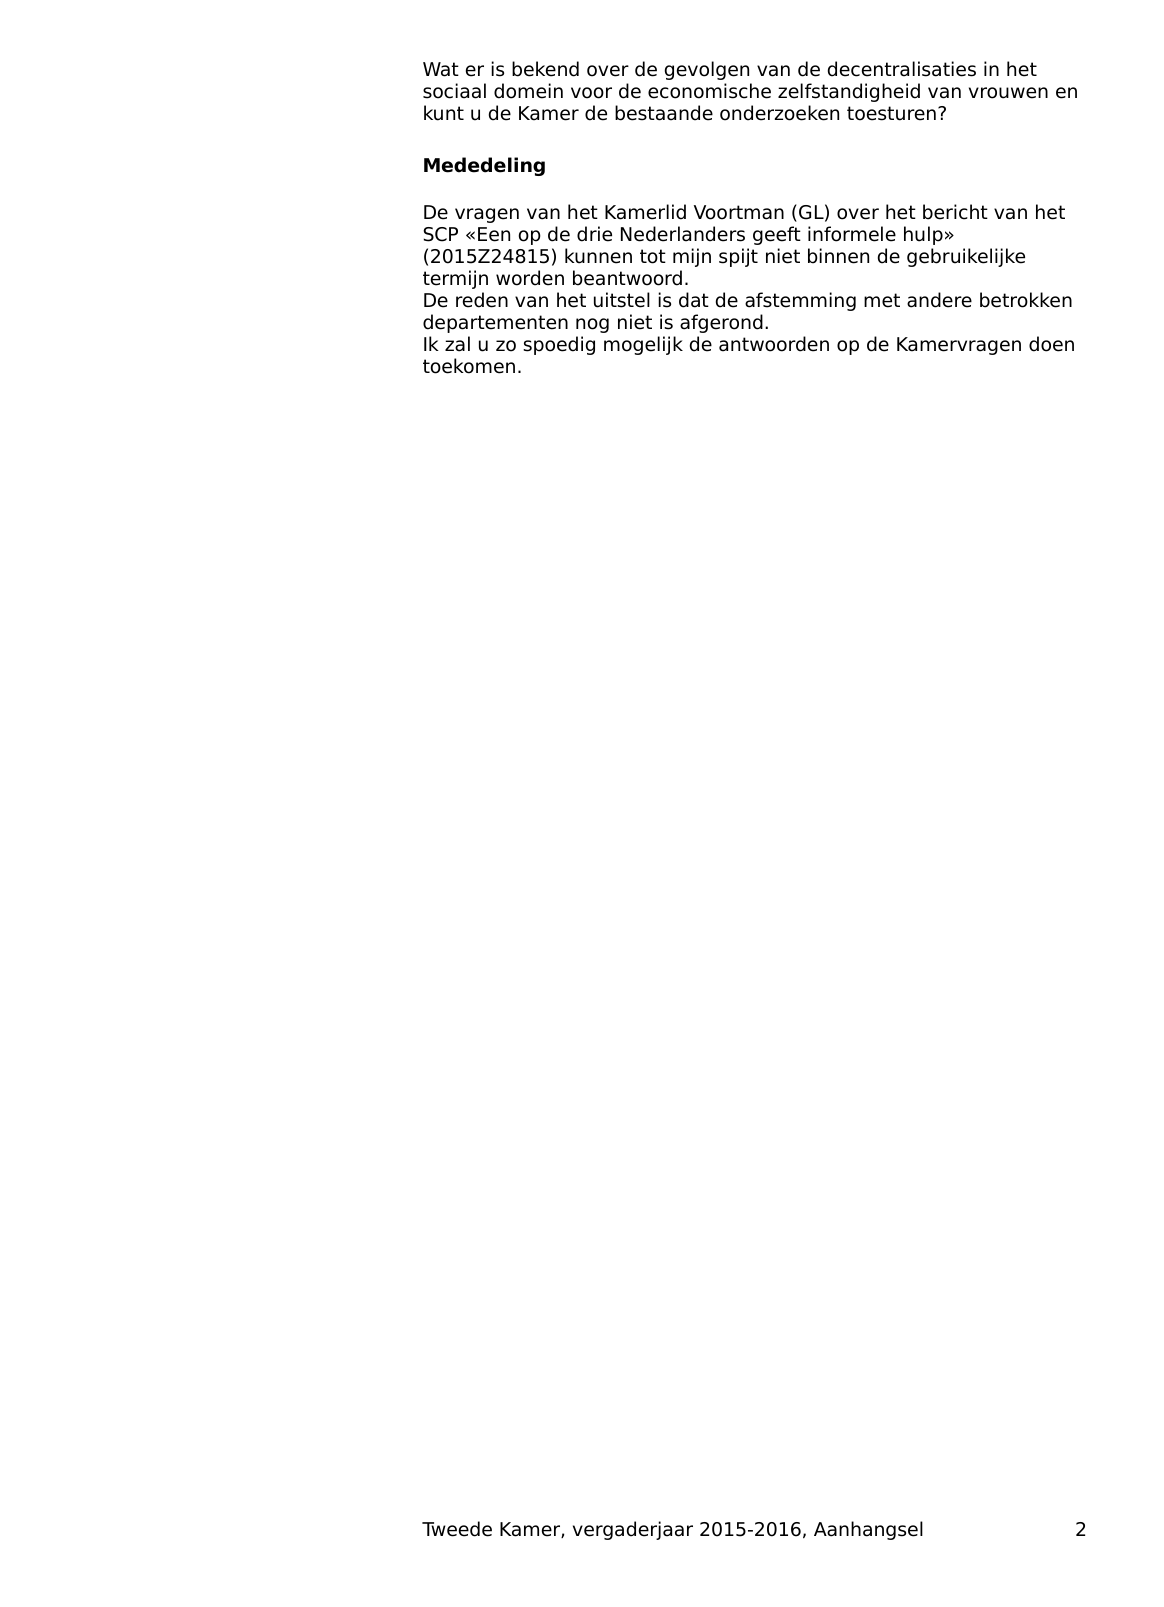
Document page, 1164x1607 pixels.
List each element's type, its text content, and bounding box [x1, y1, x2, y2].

text De reden van het uitstel is dat de afstemming met andere betrokken departementen nog niet is afgerond. [422, 290, 1087, 334]
text Wat er is bekend over de gevolgen van de decentralisaties in het sociaal domein voor de economische zelfstandigheid van vrouwen en kunt u de Kamer de bestaande onderzoeken toesturen? [422, 59, 1087, 125]
text Ik zal u zo spoedig mogelijk de antwoorden op de Kamervragen doen toekomen. [422, 334, 1087, 378]
subtitle Mededeling [422, 155, 1087, 177]
text De vragen van het Kamerlid Voortman (GL) over het bericht van het SCP «Een op de drie Nederlanders geeft informele hulp» (2015Z24815) kunnen tot mijn spijt niet binnen de gebruikelijke termijn worden beantwoord. [422, 202, 1087, 290]
